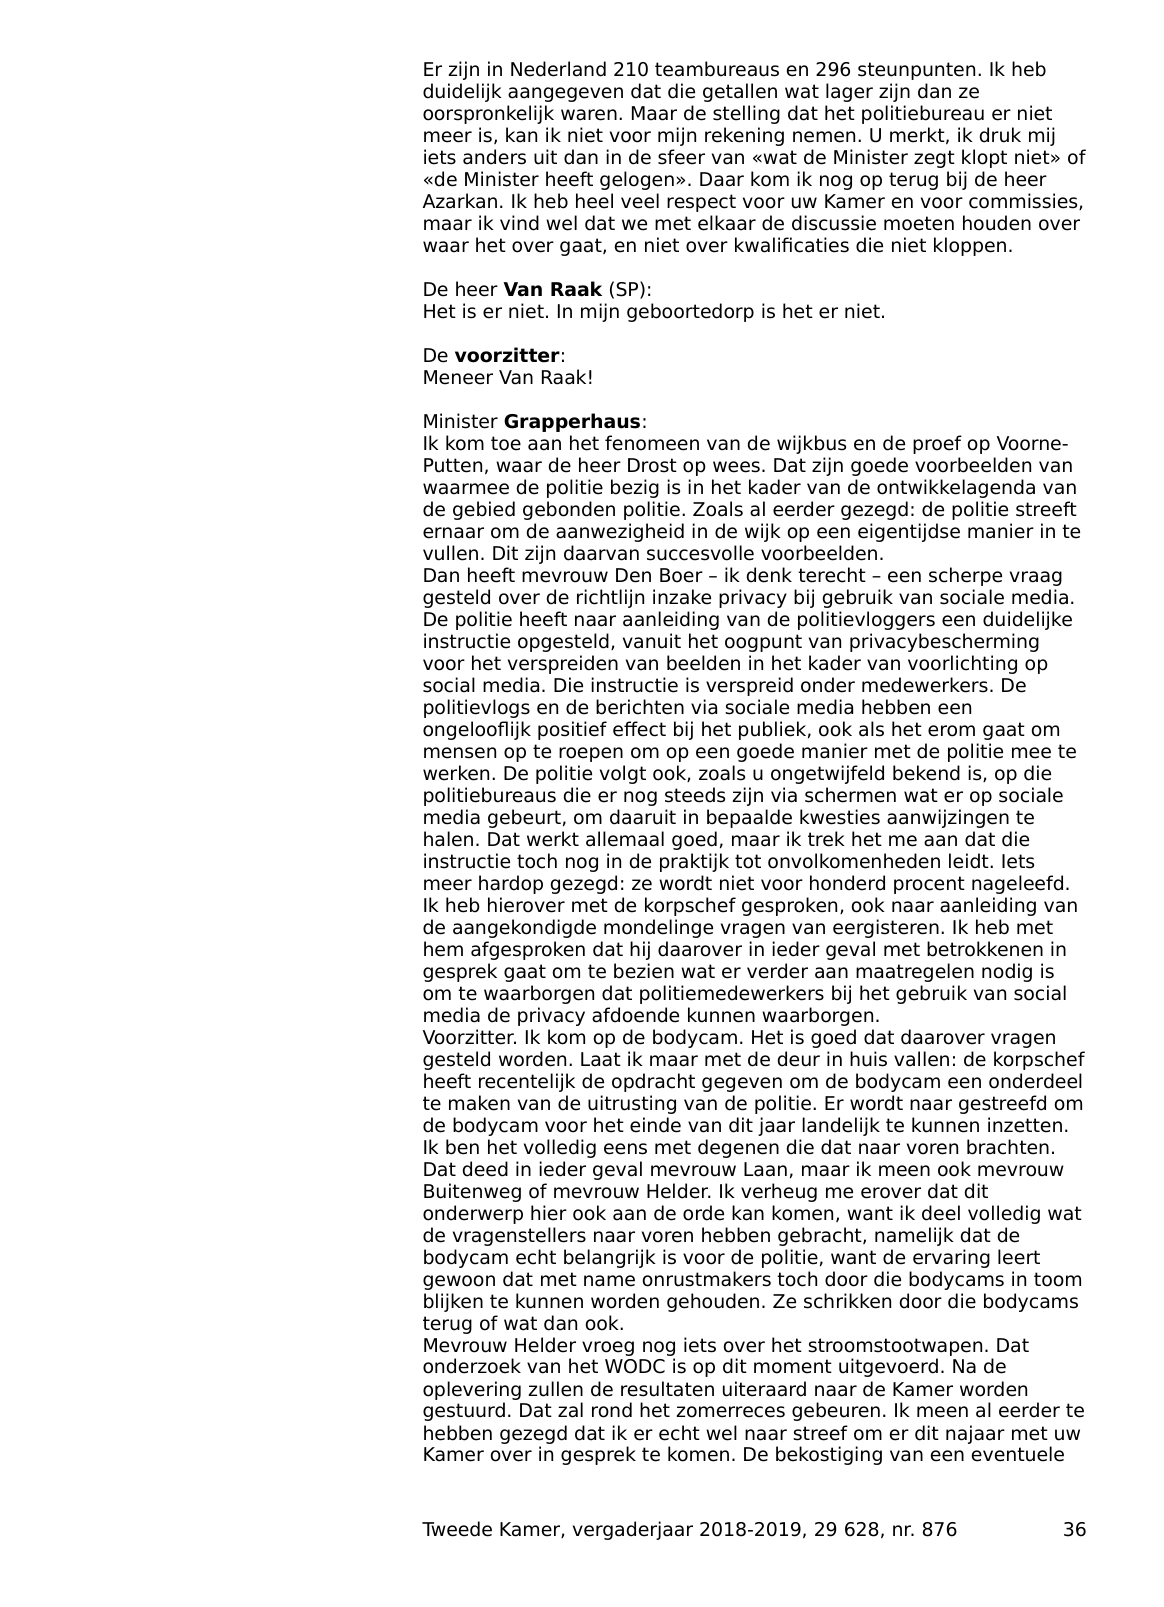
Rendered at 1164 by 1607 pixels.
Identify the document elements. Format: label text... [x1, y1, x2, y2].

text Ik kom toe aan het fenomeen van de wijkbus en de proef op Voorne-Putten, waar de heer Drost op wees. Dat zijn goede voorbeelden van waarmee de politie bezig is in het kader van de ontwikkelagenda van de gebied gebonden politie. Zoals al eerder gezegd: de politie streeft ernaar om de aanwezigheid in de wijk op een eigentijdse manier in te vullen. Dit zijn daarvan succesvolle voorbeelden. [422, 433, 1087, 565]
text Er zijn in Nederland 210 teambureaus en 296 steunpunten. Ik heb duidelijk aangegeven dat die getallen wat lager zijn dan ze oorspronkelijk waren. Maar de stelling dat het politiebureau er niet meer is, kan ik niet voor mijn rekening nemen. U merkt, ik druk mij iets anders uit dan in de sfeer van «wat de Minister zegt klopt niet» of «de Minister heeft gelogen». Daar kom ik nog op terug bij de heer Azarkan. Ik heb heel veel respect voor uw Kamer en voor commissies, maar ik vind wel dat we met elkaar de discussie moeten houden over waar het over gaat, en niet over kwalificaties die niet kloppen. [422, 59, 1087, 257]
text Voorzitter. Ik kom op de bodycam. Het is goed dat daarover vragen gesteld worden. Laat ik maar met de deur in huis vallen: de korpschef heeft recentelijk de opdracht gegeven om de bodycam een onderdeel te maken van de uitrusting van de politie. Er wordt naar gestreefd om de bodycam voor het einde van dit jaar landelijk te kunnen inzetten. Ik ben het volledig eens met degenen die dat naar voren brachten. Dat deed in ieder geval mevrouw Laan, maar ik meen ook mevrouw Buitenweg of mevrouw Helder. Ik verheug me erover dat dit onderwerp hier ook aan de orde kan komen, want ik deel volledig wat de vragenstellers naar voren hebben gebracht, namelijk dat de bodycam echt belangrijk is voor de politie, want de ervaring leert gewoon dat met name onrustmakers toch door die bodycams in toom blijken te kunnen worden gehouden. Ze schrikken door die bodycams terug of wat dan ook. [422, 1027, 1087, 1334]
text Dan heeft mevrouw Den Boer – ik denk terecht – een scherpe vraag gesteld over de richtlijn inzake privacy bij gebruik van sociale media. De politie heeft naar aanleiding van de politievloggers een duidelijke instructie opgesteld, vanuit het oogpunt van privacybescherming voor het verspreiden van beelden in het kader van voorlichting op social media. Die instructie is verspreid onder medewerkers. De politievlogs en de berichten via sociale media hebben een ongelooflijk positief effect bij het publiek, ook als het erom gaat om mensen op te roepen om op een goede manier met de politie mee te werken. De politie volgt ook, zoals u ongetwijfeld bekend is, op die politiebureaus die er nog steeds zijn via schermen wat er op sociale media gebeurt, om daaruit in bepaalde kwesties aanwijzingen te halen. Dat werkt allemaal goed, maar ik trek het me aan dat die instructie toch nog in de praktijk tot onvolkomenheden leidt. Iets meer hardop gezegd: ze wordt niet voor honderd procent nageleefd. Ik heb hierover met de korpschef gesproken, ook naar aanleiding van de aangekondigde mondelinge vragen van eergisteren. Ik heb met hem afgesproken dat hij daarover in ieder geval met betrokkenen in gesprek gaat om te bezien wat er verder aan maatregelen nodig is om te waarborgen dat politiemedewerkers bij het gebruik van social media de privacy afdoende kunnen waarborgen. [422, 565, 1087, 1027]
text Minister Grapperhaus: [422, 411, 1087, 433]
text Mevrouw Helder vroeg nog iets over het stroomstootwapen. Dat onderzoek van het WODC is op dit moment uitgevoerd. Na de oplevering zullen de resultaten uiteraard naar de Kamer worden gestuurd. Dat zal rond het zomerreces gebeuren. Ik meen al eerder te hebben gezegd dat ik er echt wel naar streef om er dit najaar met uw Kamer over in gesprek te komen. De bekostiging van een eventuele [422, 1334, 1087, 1466]
text Meneer Van Raak! [422, 367, 1087, 389]
text De heer Van Raak (SP): [422, 279, 1087, 301]
text Het is er niet. In mijn geboortedorp is het er niet. [422, 301, 1087, 323]
text De voorzitter: [422, 345, 1087, 367]
